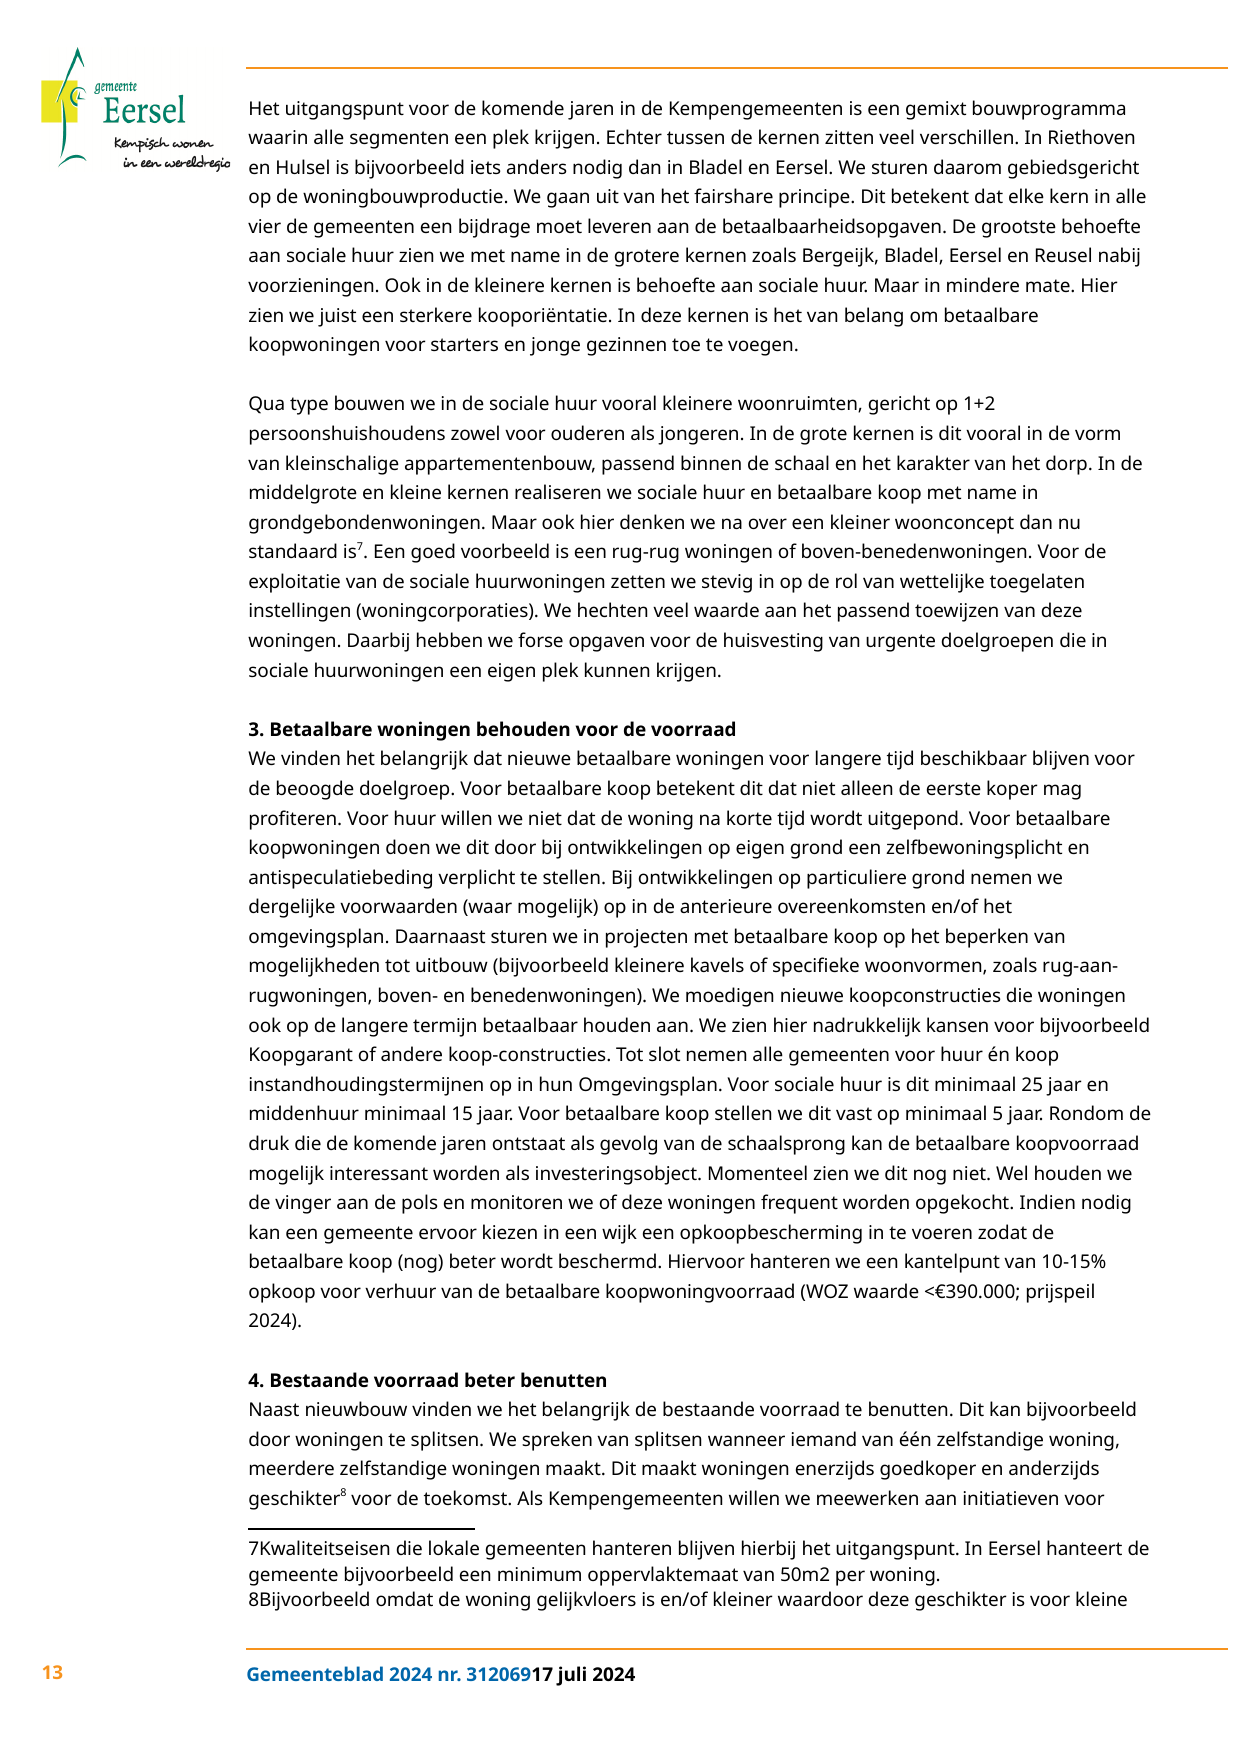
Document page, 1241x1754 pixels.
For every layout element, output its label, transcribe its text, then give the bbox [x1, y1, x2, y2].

text 4. Bestaande voorraad beter benutten [248, 1367, 1152, 1393]
text Het uitgangspunt voor de komende jaren in de Kempengemeenten is een gemixt bouwprogramma waarin alle segmenten een plek krijgen. Echter tussen de kernen zitten veel verschillen. In Riethoven en Hulsel is bijvoorbeeld iets anders nodig dan in Bladel en Eersel. We sturen daarom gebiedsgericht op de woningbouwproductie. We gaan uit van het fairshare principe. Dit betekent dat elke kern in alle vier de gemeenten een bijdrage moet leveren aan de betaalbaarheidsopgaven. De grootste behoefte aan sociale huur zien we met name in de grotere kernen zoals Bergeijk, Bladel, Eersel en Reusel nabij voorzieningen. Ook in de kleinere kernen is behoefte aan sociale huur. Maar in mindere mate. Hier zien we juist een sterkere kooporiëntatie. In deze kernen is het van belang om betaalbare koopwoningen voor starters en jonge gezinnen toe te voegen. [248, 95, 1152, 357]
text 3. Betaalbare woningen behouden voor de voorraad [248, 716, 1152, 742]
text Kwaliteitseisen die lokale gemeenten hanteren blijven hierbij het uitgangspunt. In Eersel hanteert de gemeente bijvoorbeeld een minimum oppervlaktemaat van 50m2 per woning. [248, 1535, 1152, 1586]
text We vinden het belangrijk dat nieuwe betaalbare woningen voor langere tijd beschikbaar blijven voor de beoogde doelgroep. Voor betaalbare koop betekent dit dat niet alleen de eerste koper mag profiteren. Voor huur willen we niet dat de woning na korte tijd wordt uitgepond. Voor betaalbare koopwoningen doen we dit door bij ontwikkelingen op eigen grond een zelfbewoningsplicht en antispeculatiebeding verplicht te stellen. Bij ontwikkelingen op particuliere grond nemen we dergelijke voorwaarden (waar mogelijk) op in de anterieure overeenkomsten en/of het omgevingsplan. Daarnaast sturen we in projecten met betaalbare koop op het beperken van mogelijkheden tot uitbouw (bijvoorbeeld kleinere kavels of specifieke woonvormen, zoals rug-aan-rugwoningen, boven- en benedenwoningen). We moedigen nieuwe koopconstructies die woningen ook op de langere termijn betaalbaar houden aan. We zien hier nadrukkelijk kansen voor bijvoorbeeld Koopgarant of andere koop-constructies. Tot slot nemen alle gemeenten voor huur én koop instandhoudingstermijnen op in hun Omgevingsplan. Voor sociale huur is dit minimaal 25 jaar en middenhuur minimaal 15 jaar. Voor betaalbare koop stellen we dit vast op minimaal 5 jaar. Rondom de druk die de komende jaren ontstaat als gevolg van de schaalsprong kan de betaalbare koopvoorraad mogelijk interessant worden als investeringsobject. Momenteel zien we dit nog niet. Wel houden we de vinger aan de pols en monitoren we of deze woningen frequent worden opgekocht. Indien nodig kan een gemeente ervoor kiezen in een wijk een opkoopbescherming in te voeren zodat de betaalbare koop (nog) beter wordt beschermd. Hiervoor hanteren we een kantelpunt van 10-15% opkoop voor verhuur van de betaalbare koopwoningvoorraad (WOZ waarde <€390.000; prijspeil 2024). [248, 746, 1152, 1333]
text Naast nieuwbouw vinden we het belangrijk de bestaande voorraad te benutten. Dit kan bijvoorbeeld door woningen te splitsen. We spreken van splitsen wanneer iemand van één zelfstandige woning, meerdere zelfstandige woningen maakt. Dit maakt woningen enerzijds goedkoper en anderzijds geschikter voor de toekomst. Als Kempengemeenten willen we meewerken aan initiatieven voor [248, 1396, 1152, 1511]
text Bijvoorbeeld omdat de woning gelijkvloers is en/of kleiner waardoor deze geschikter is voor kleine [248, 1586, 1152, 1612]
picture [41, 47, 231, 172]
text Qua type bouwen we in de sociale huur vooral kleinere woonruimten, gericht op 1+2 persoonshuishoudens zowel voor ouderen als jongeren. In de grote kernen is dit vooral in de vorm van kleinschalige appartementenbouw, passend binnen de schaal en het karakter van het dorp. In de middelgrote en kleine kernen realiseren we sociale huur en betaalbare koop met name in grondgebondenwoningen. Maar ook hier denken we na over een kleiner woonconcept dan nu standaard is. Een goed voorbeeld is een rug-rug woningen of boven-benedenwoningen. Voor de exploitatie van de sociale huurwoningen zetten we stevig in op de rol van wettelijke toegelaten instellingen (woningcorporaties). We hechten veel waarde aan het passend toewijzen van deze woningen. Daarbij hebben we forse opgaven voor de huisvesting van urgente doelgroepen die in sociale huurwoningen een eigen plek kunnen krijgen. [248, 391, 1152, 683]
